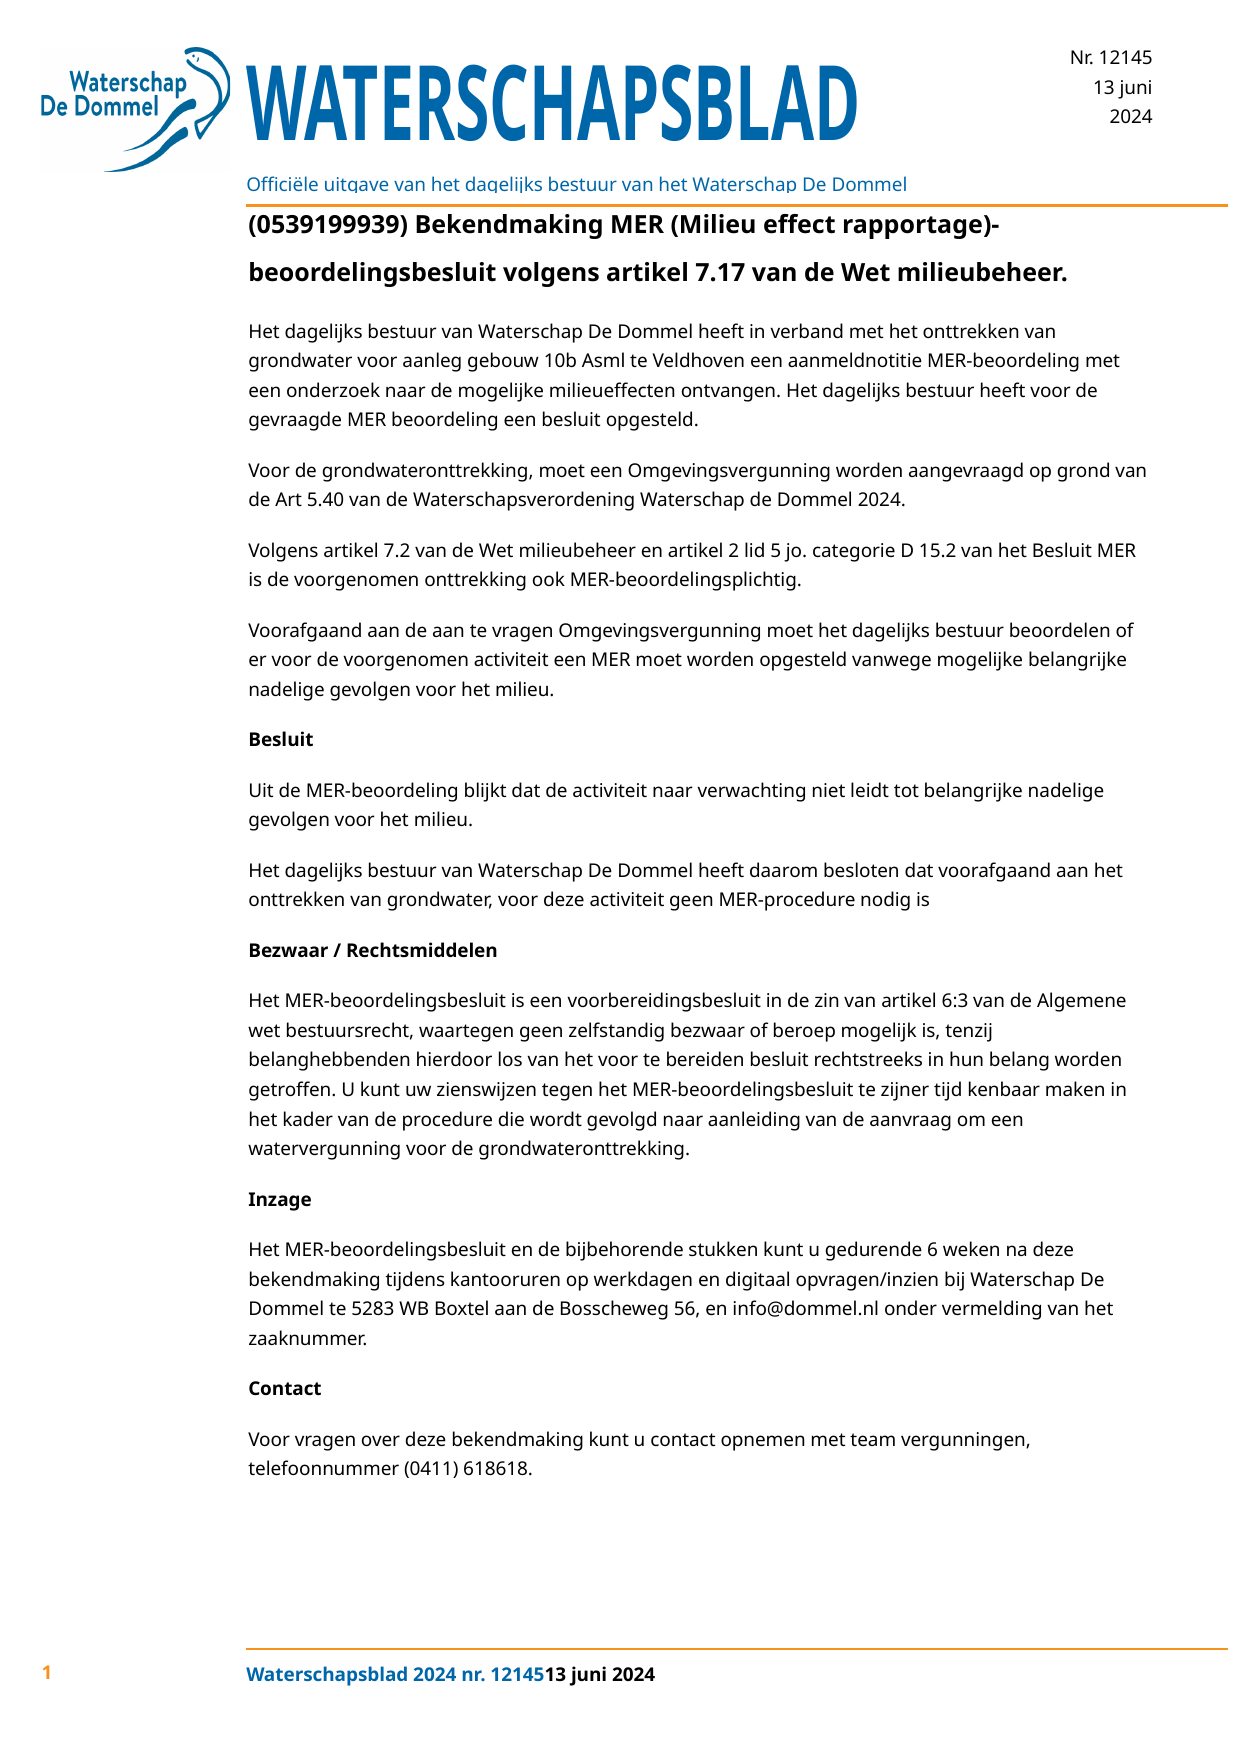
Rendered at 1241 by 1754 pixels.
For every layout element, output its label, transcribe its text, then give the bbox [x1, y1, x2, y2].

picture [204, 47, 231, 76]
picture [45, 99, 51, 111]
text Uit de MER-beoordeling blijkt dat de activiteit naar verwachting niet leidt tot belangrijke nadelige gevolgen voor het milieu. [248, 777, 1152, 832]
text Het MER-beoordelingsbesluit en de bijbehorende stukken kunt u gedurende 6 weken na deze bekendmaking tijdens kantooruren op werkdagen en digitaal opvragen/inzien bij Waterschap De Dommel te 5283 WB Boxtel aan de Bosscheweg 56, en info@dommel.nl onder vermelding van het zaaknummer. [248, 1236, 1152, 1351]
text Voor vragen over deze bekendmaking kunt u contact opnemen met team vergunningen, telefoonnummer (0411) 618618. [248, 1426, 1152, 1481]
text Voor de grondwateronttrekking, moet een Omgevingsvergunning worden aangevraagd op grond van de Art 5.40 van de Waterschapsverordening Waterschap de Dommel 2024. [248, 457, 1152, 512]
text Voorafgaand aan de aan te vragen Omgevingsvergunning moet het dagelijks bestuur beoordelen of er voor de voorgenomen activiteit een MER moet worden opgesteld vanwege mogelijke belangrijke nadelige gevolgen voor het milieu. [248, 617, 1152, 702]
text Het MER-beoordelingsbesluit is een voorbereidingsbesluit in de zin van artikel 6:3 van de Algemene wet bestuursrecht, waartegen geen zelfstandig bezwaar of beroep mogelijk is, tenzij belanghebbenden hierdoor los van het voor te bereiden besluit rechtstreeks in hun belang worden getroffen. U kunt uw zienswijzen tegen het MER-beoordelingsbesluit te zijner tijd kenbaar maken in het kader van de procedure die wordt gevolgd naar aanleiding van de aanvraag om een watervergunning voor de grondwateronttrekking. [248, 987, 1152, 1161]
picture [198, 118, 210, 131]
text Contact [248, 1375, 1152, 1401]
text Bezwaar / Rechtsmiddelen [248, 937, 1152, 963]
picture [41, 47, 231, 172]
text (0539199939) Bekendmaking MER (Milieu effect rapportage)-beoordelingsbesluit volgens artikel 7.17 van de Wet milieubeheer. [248, 207, 1152, 288]
text Volgens artikel 7.2 van de Wet milieubeheer en artikel 2 lid 5 jo. categorie D 15.2 van het Besluit MER is de voorgenomen onttrekking ook MER-beoordelingsplichtig. [248, 537, 1152, 592]
text Inzage [248, 1186, 1152, 1212]
text Het dagelijks bestuur van Waterschap De Dommel heeft in verband met het onttrekken van grondwater voor aanleg gebouw 10b Asml te Veldhoven een aanmeldnotitie MER-beoordeling met een onderzoek naar de mogelijke milieueffecten ontvangen. Het dagelijks bestuur heeft voor de gevraagde MER beoordeling een besluit opgesteld. [248, 318, 1152, 432]
text Het dagelijks bestuur van Waterschap De Dommel heeft daarom besloten dat voorafgaand aan het onttrekken van grondwater, voor deze activiteit geen MER-procedure nodig is [248, 857, 1152, 912]
text Besluit [248, 727, 1152, 752]
